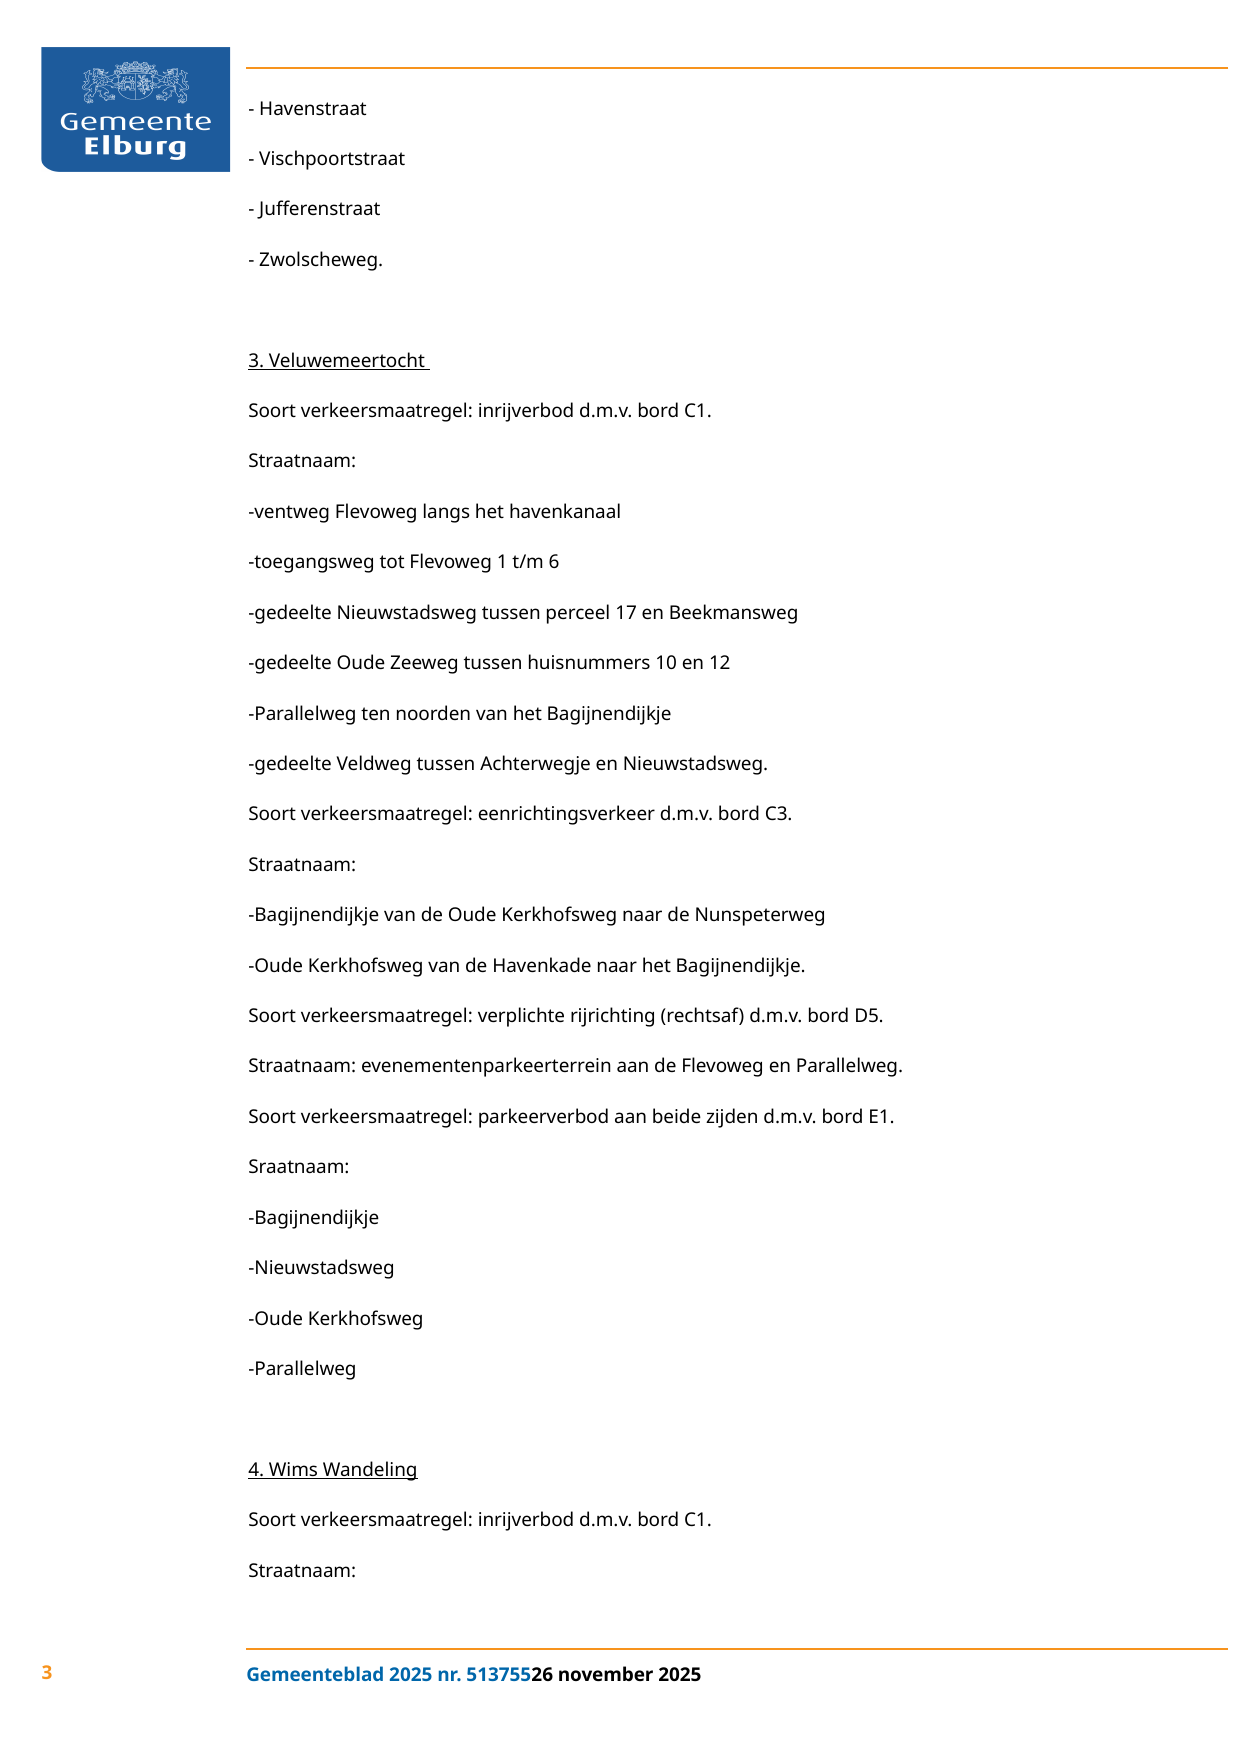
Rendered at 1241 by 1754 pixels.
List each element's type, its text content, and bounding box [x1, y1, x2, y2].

text 4. Wims Wandeling [248, 1456, 1152, 1482]
text -toegangsweg tot Flevoweg 1 t/m 6 [248, 548, 1152, 574]
text -gedeelte Veldweg tussen Achterwegje en Nieuwstadsweg. [248, 750, 1152, 776]
text -Oude Kerkhofsweg van de Havenkade naar het Bagijnendijkje. [248, 952, 1152, 978]
text Soort verkeersmaatregel: eenrichtingsverkeer d.m.v. bord C3. [248, 801, 1152, 826]
text Soort verkeersmaatregel: inrijverbod d.m.v. bord C1. [248, 397, 1152, 423]
text -Parallelweg ten noorden van het Bagijnendijkje [248, 700, 1152, 726]
text -Nieuwstadsweg [248, 1254, 1152, 1280]
text - Vischpoortstraat [248, 145, 1152, 171]
text - Havenstraat [248, 95, 1152, 121]
text - Jufferenstraat [248, 196, 1152, 221]
picture [41, 47, 231, 172]
text -ventweg Flevoweg langs het havenkanaal [248, 498, 1152, 524]
text Straatnaam: [248, 448, 1152, 473]
text Straatnaam: [248, 851, 1152, 877]
text -gedeelte Nieuwstadsweg tussen perceel 17 en Beekmansweg [248, 599, 1152, 625]
text Soort verkeersmaatregel: verplichte rijrichting (rechtsaf) d.m.v. bord D5. [248, 1002, 1152, 1028]
text 3. Veluwemeertocht [248, 347, 1152, 373]
text -Bagijnendijkje van de Oude Kerkhofsweg naar de Nunspeterweg [248, 901, 1152, 927]
text Straatnaam: evenementenparkeerterrein aan de Flevoweg en Parallelweg. [248, 1053, 1152, 1078]
text Soort verkeersmaatregel: parkeerverbod aan beide zijden d.m.v. bord E1. [248, 1103, 1152, 1129]
text -Oude Kerkhofsweg [248, 1305, 1152, 1331]
text - Zwolscheweg. [248, 246, 1152, 272]
text Soort verkeersmaatregel: inrijverbod d.m.v. bord C1. [248, 1506, 1152, 1532]
text Sraatnaam: [248, 1153, 1152, 1179]
text -Parallelweg [248, 1355, 1152, 1381]
text Straatnaam: [248, 1557, 1152, 1583]
text -gedeelte Oude Zeeweg tussen huisnummers 10 en 12 [248, 649, 1152, 675]
text -Bagijnendijkje [248, 1204, 1152, 1230]
